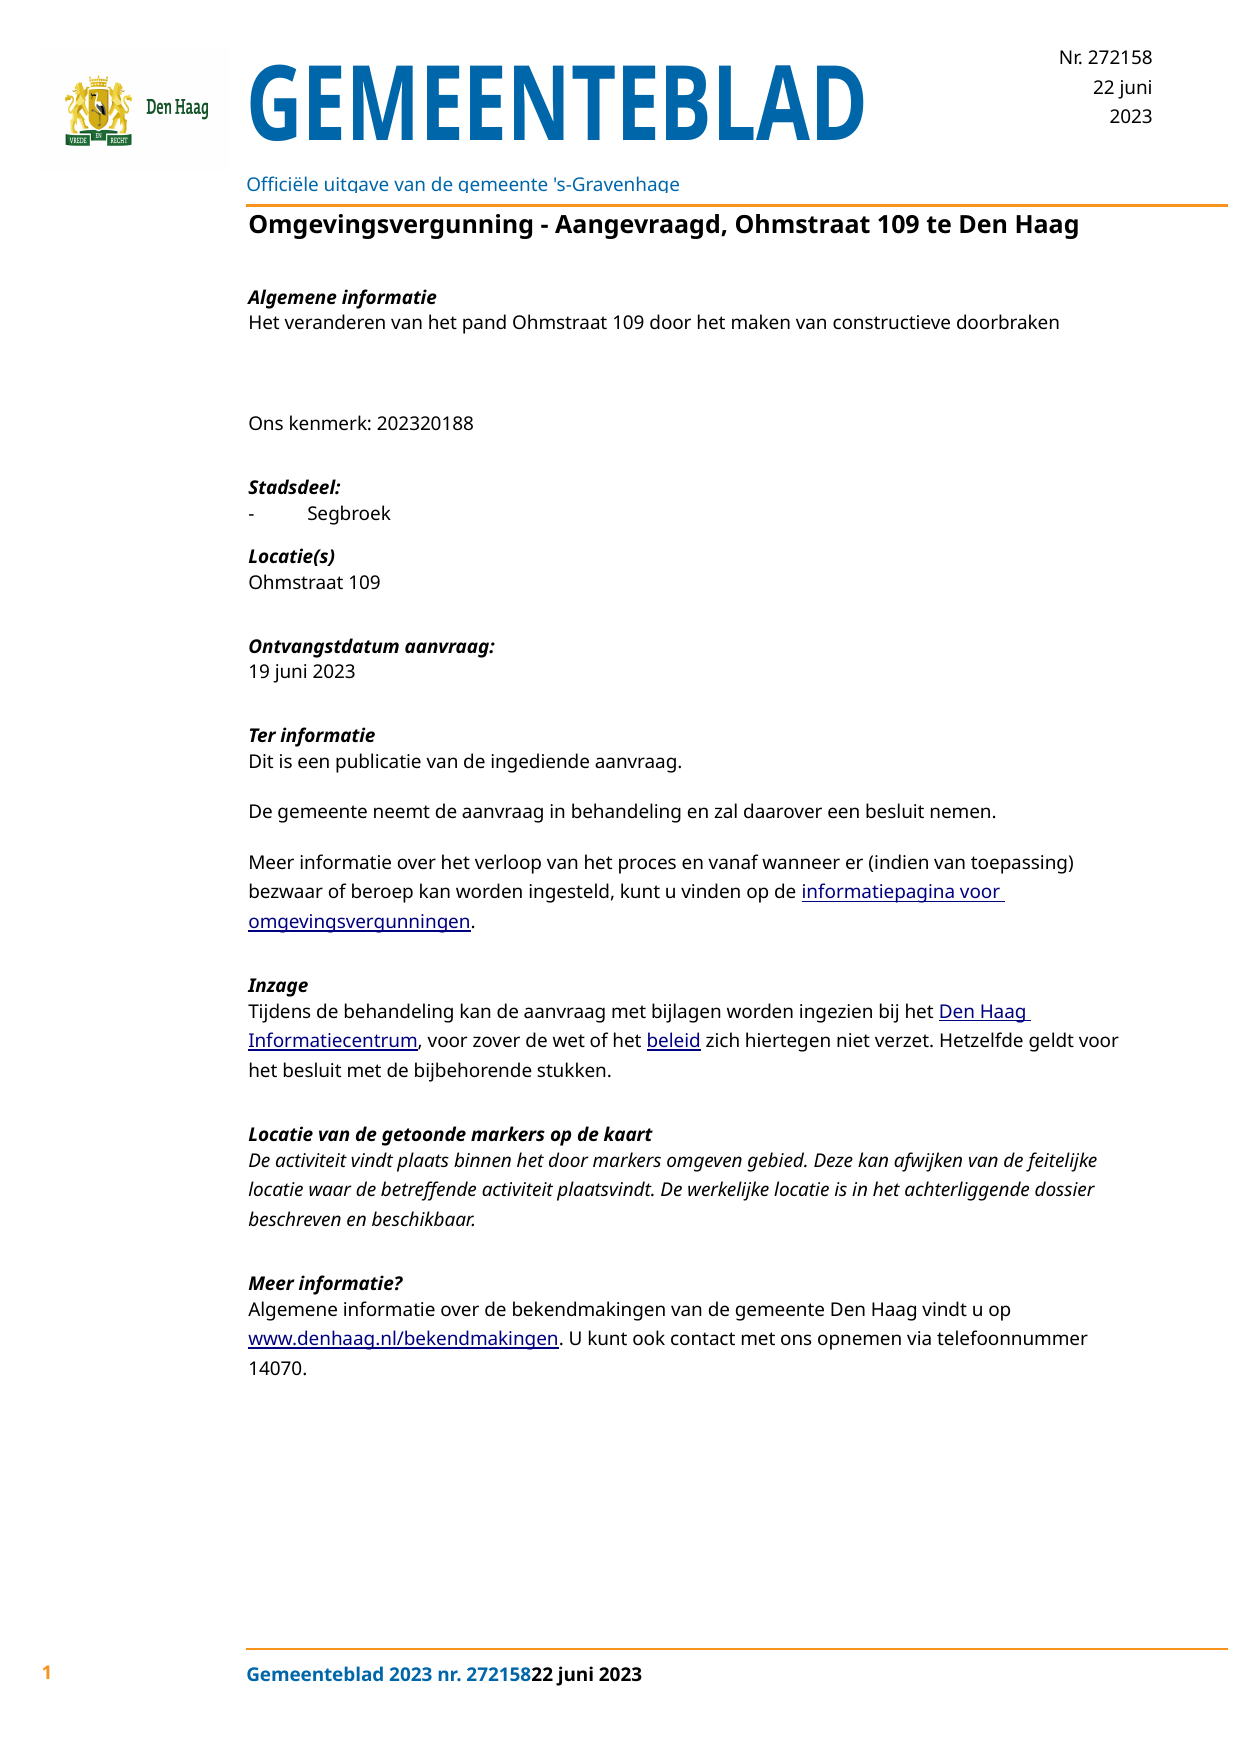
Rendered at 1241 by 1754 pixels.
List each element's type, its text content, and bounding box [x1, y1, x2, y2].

text Ontvangstdatum aanvraag: [248, 633, 1152, 659]
text Ons kenmerk: 202320188 [248, 410, 1152, 436]
text De activiteit vindt plaats binnen het door markers omgeven gebied. Deze kan afwijken van de feitelijke locatie waar de betreffende activiteit plaatsvindt. De werkelijke locatie is in het achterliggende dossier beschreven en beschikbaar. [248, 1147, 1152, 1232]
text Locatie van de getoonde markers op de kaart [248, 1121, 1152, 1147]
text Dit is een publicatie van de ingediende aanvraag. [248, 748, 1152, 774]
text Algemene informatie over de bekendmakingen van de gemeente Den Haag vindt u op www.denhaag.nl/bekendmakingen. U kunt ook contact met ons opnemen via telefoonnummer 14070. [248, 1296, 1152, 1381]
text Meer informatie over het verloop van het proces en vanaf wanneer er (indien van toepassing) bezwaar of beroep kan worden ingesteld, kunt u vinden op de informatiepagina voor omgevingsvergunningen. [248, 849, 1152, 934]
text Ohmstraat 109 [248, 569, 1152, 595]
text 19 juni 2023 [248, 659, 1152, 684]
list Segbroek [248, 500, 1152, 526]
text Omgevingsvergunning - Aangevraagd, Ohmstraat 109 te Den Haag [248, 207, 1152, 241]
text Stadsdeel: [248, 474, 1152, 500]
text Algemene informatie [248, 284, 1152, 309]
text Inzage [248, 972, 1152, 998]
text De gemeente neemt de aanvraag in behandeling en zal daarover een besluit nemen. [248, 799, 1152, 824]
text Ter informatie [248, 723, 1152, 748]
picture [41, 47, 231, 172]
text Tijdens de behandeling kan de aanvraag met bijlagen worden ingezien bij het Den Haag Informatiecentrum, voor zover de wet of het beleid zich hiertegen niet verzet. Hetzelfde geldt voor het besluit met de bijbehorende stukken. [248, 998, 1152, 1083]
text Het veranderen van het pand Ohmstraat 109 door het maken van constructieve doorbraken [248, 309, 1152, 335]
text Meer informatie? [248, 1270, 1152, 1296]
text Locatie(s) [248, 543, 1152, 569]
